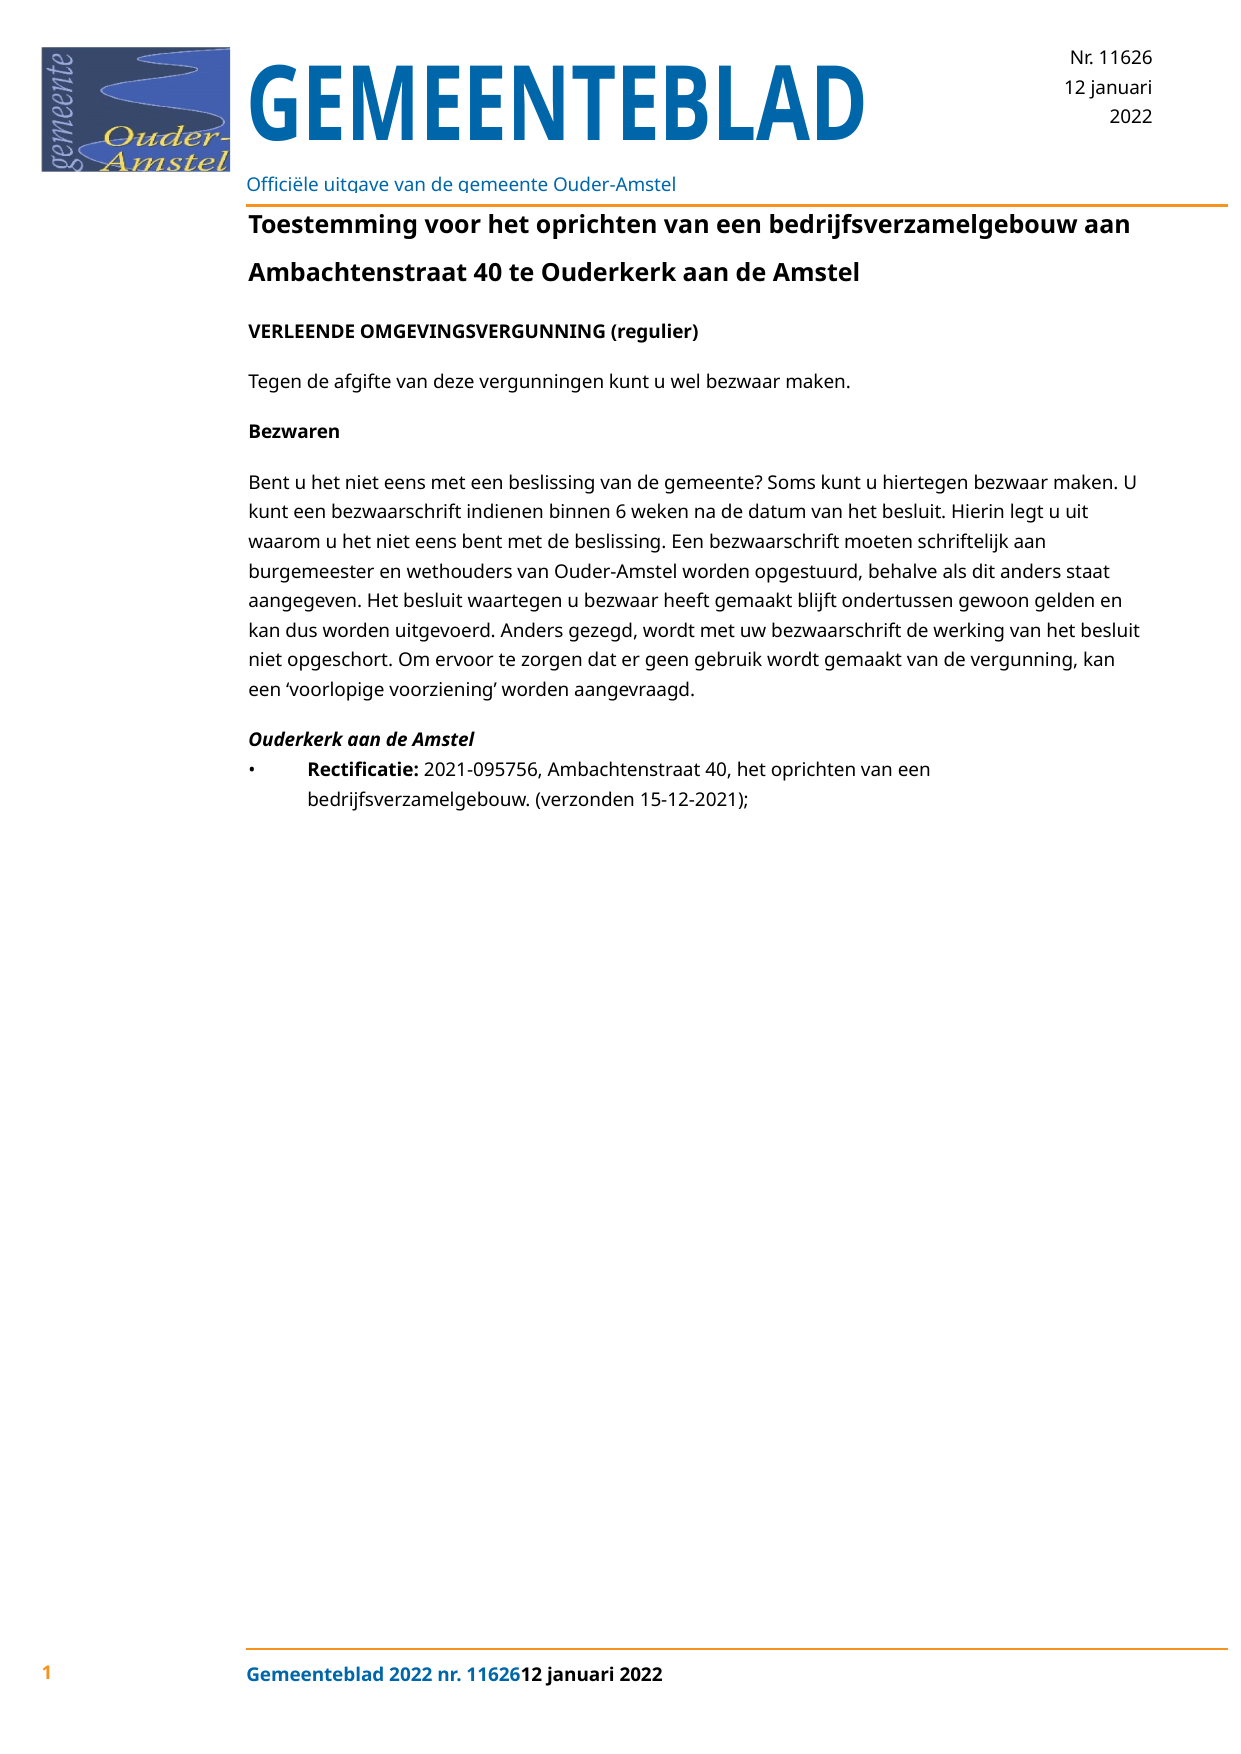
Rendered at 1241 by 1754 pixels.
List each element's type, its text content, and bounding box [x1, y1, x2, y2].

text Bezwaren [248, 419, 1152, 444]
picture [41, 47, 231, 172]
text VERLEENDE OMGEVINGSVERGUNNING (regulier) [248, 318, 1152, 344]
text Ouderkerk aan de Amstel [248, 727, 1152, 752]
text Toestemming voor het oprichten van een bedrijfsverzamelgebouw aan Ambachtenstraat 40 te Ouderkerk aan de Amstel [248, 207, 1152, 288]
list Rectificatie: 2021-095756, Ambachtenstraat 40, het oprichten van een bedrijfsverzamelgebouw. (verzonden 15-12-2021); [248, 756, 1152, 812]
text Tegen de afgifte van deze vergunningen kunt u wel bezwaar maken. [248, 368, 1152, 394]
text Bent u het niet eens met een beslissing van de gemeente? Soms kunt u hiertegen bezwaar maken. U kunt een bezwaarschrift indienen binnen 6 weken na de datum van het besluit. Hierin legt u uit waarom u het niet eens bent met de beslissing. Een bezwaarschrift moeten schriftelijk aan burgemeester en wethouders van Ouder-Amstel worden opgestuurd, behalve als dit anders staat aangegeven. Het besluit waartegen u bezwaar heeft gemaakt blijft ondertussen gewoon gelden en kan dus worden uitgevoerd. Anders gezegd, wordt met uw bezwaarschrift de werking van het besluit niet opgeschort. Om ervoor te zorgen dat er geen gebruik wordt gemaakt van de vergunning, kan een ‘voorlopige voorziening’ worden aangevraagd. [248, 469, 1152, 702]
